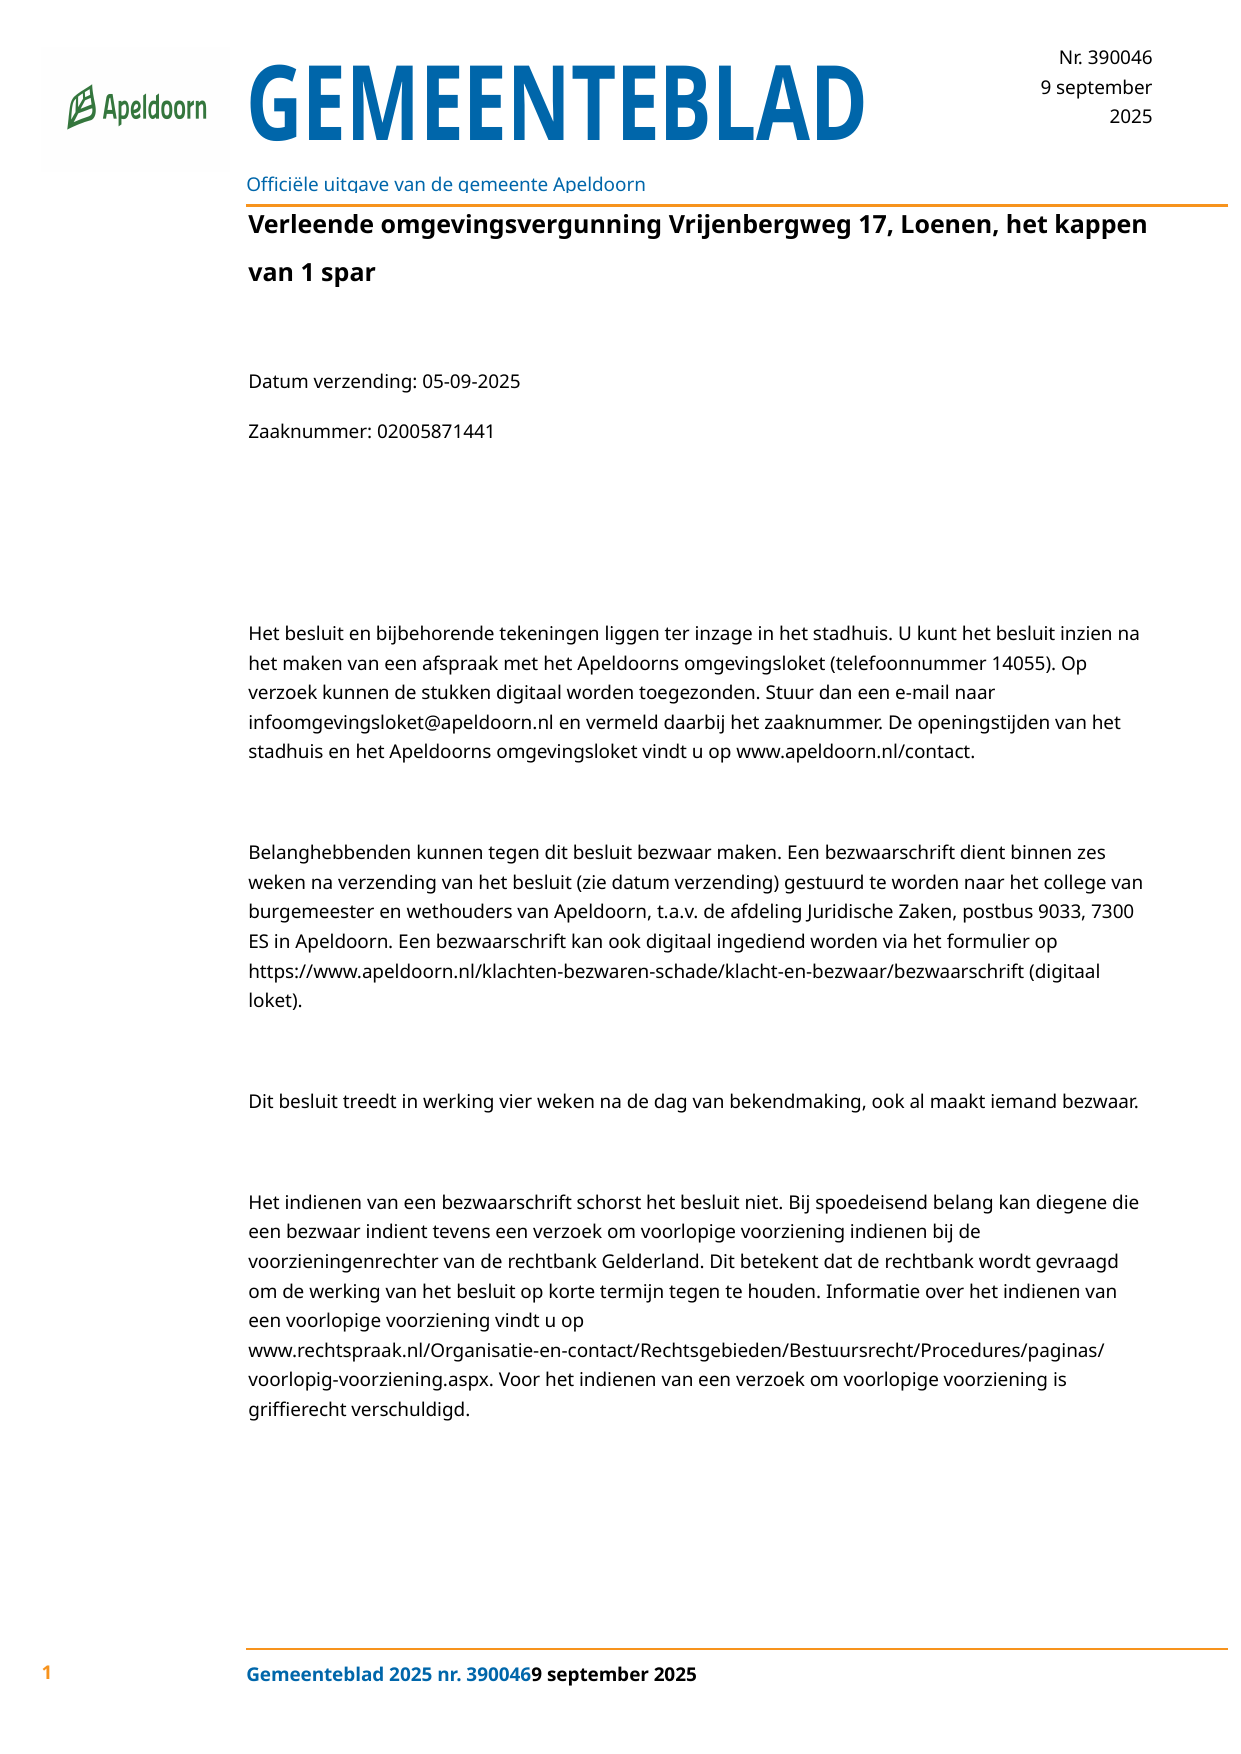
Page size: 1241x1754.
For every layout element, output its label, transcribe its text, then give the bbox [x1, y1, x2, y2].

text Dit besluit treedt in werking vier weken na de dag van bekendmaking, ook al maakt iemand bezwaar. [248, 1088, 1152, 1114]
text Het besluit en bijbehorende tekeningen liggen ter inzage in het stadhuis. U kunt het besluit inzien na het maken van een afspraak met het Apeldoorns omgevingsloket (telefoonnummer 14055). Op verzoek kunnen de stukken digitaal worden toegezonden. Stuur dan een e-mail naar infoomgevingsloket@apeldoorn.nl en vermeld daarbij het zaaknummer. De openingstijden van het stadhuis en het Apeldoorns omgevingsloket vindt u op www.apeldoorn.nl/contact. [248, 620, 1152, 764]
text Belanghebbenden kunnen tegen dit besluit bezwaar maken. Een bezwaarschrift dient binnen zes weken na verzending van het besluit (zie datum verzending) gestuurd te worden naar het college van burgemeester en wethouders van Apeldoorn, t.a.v. de afdeling Juridische Zaken, postbus 9033, 7300 ES in Apeldoorn. Een bezwaarschrift kan ook digitaal ingediend worden via het formulier op https://www.apeldoorn.nl/klachten-bezwaren-schade/klacht-en-bezwaar/bezwaarschrift (digitaal loket). [248, 839, 1152, 1013]
text Verleende omgevingsvergunning Vrijenbergweg 17, Loenen, het kappen van 1 spar [248, 207, 1152, 288]
picture [41, 47, 231, 172]
text Het indienen van een bezwaarschrift schorst het besluit niet. Bij spoedeisend belang kan diegene die een bezwaar indient tevens een verzoek om voorlopige voorziening indienen bij de voorzieningenrechter van de rechtbank Gelderland. Dit betekent dat de rechtbank wordt gevraagd om de werking van het besluit op korte termijn tegen te houden. Informatie over het indienen van een voorlopige voorziening vindt u op www.rechtspraak.nl/Organisatie-en-contact/Rechtsgebieden/Bestuursrecht/Procedures/paginas/voorlopig-voorziening.aspx. Voor het indienen van een verzoek om voorlopige voorziening is griffierecht verschuldigd. [248, 1189, 1152, 1422]
text Datum verzending: 05-09-2025 [248, 368, 1152, 394]
text Zaaknummer: 02005871441 [248, 419, 1152, 444]
